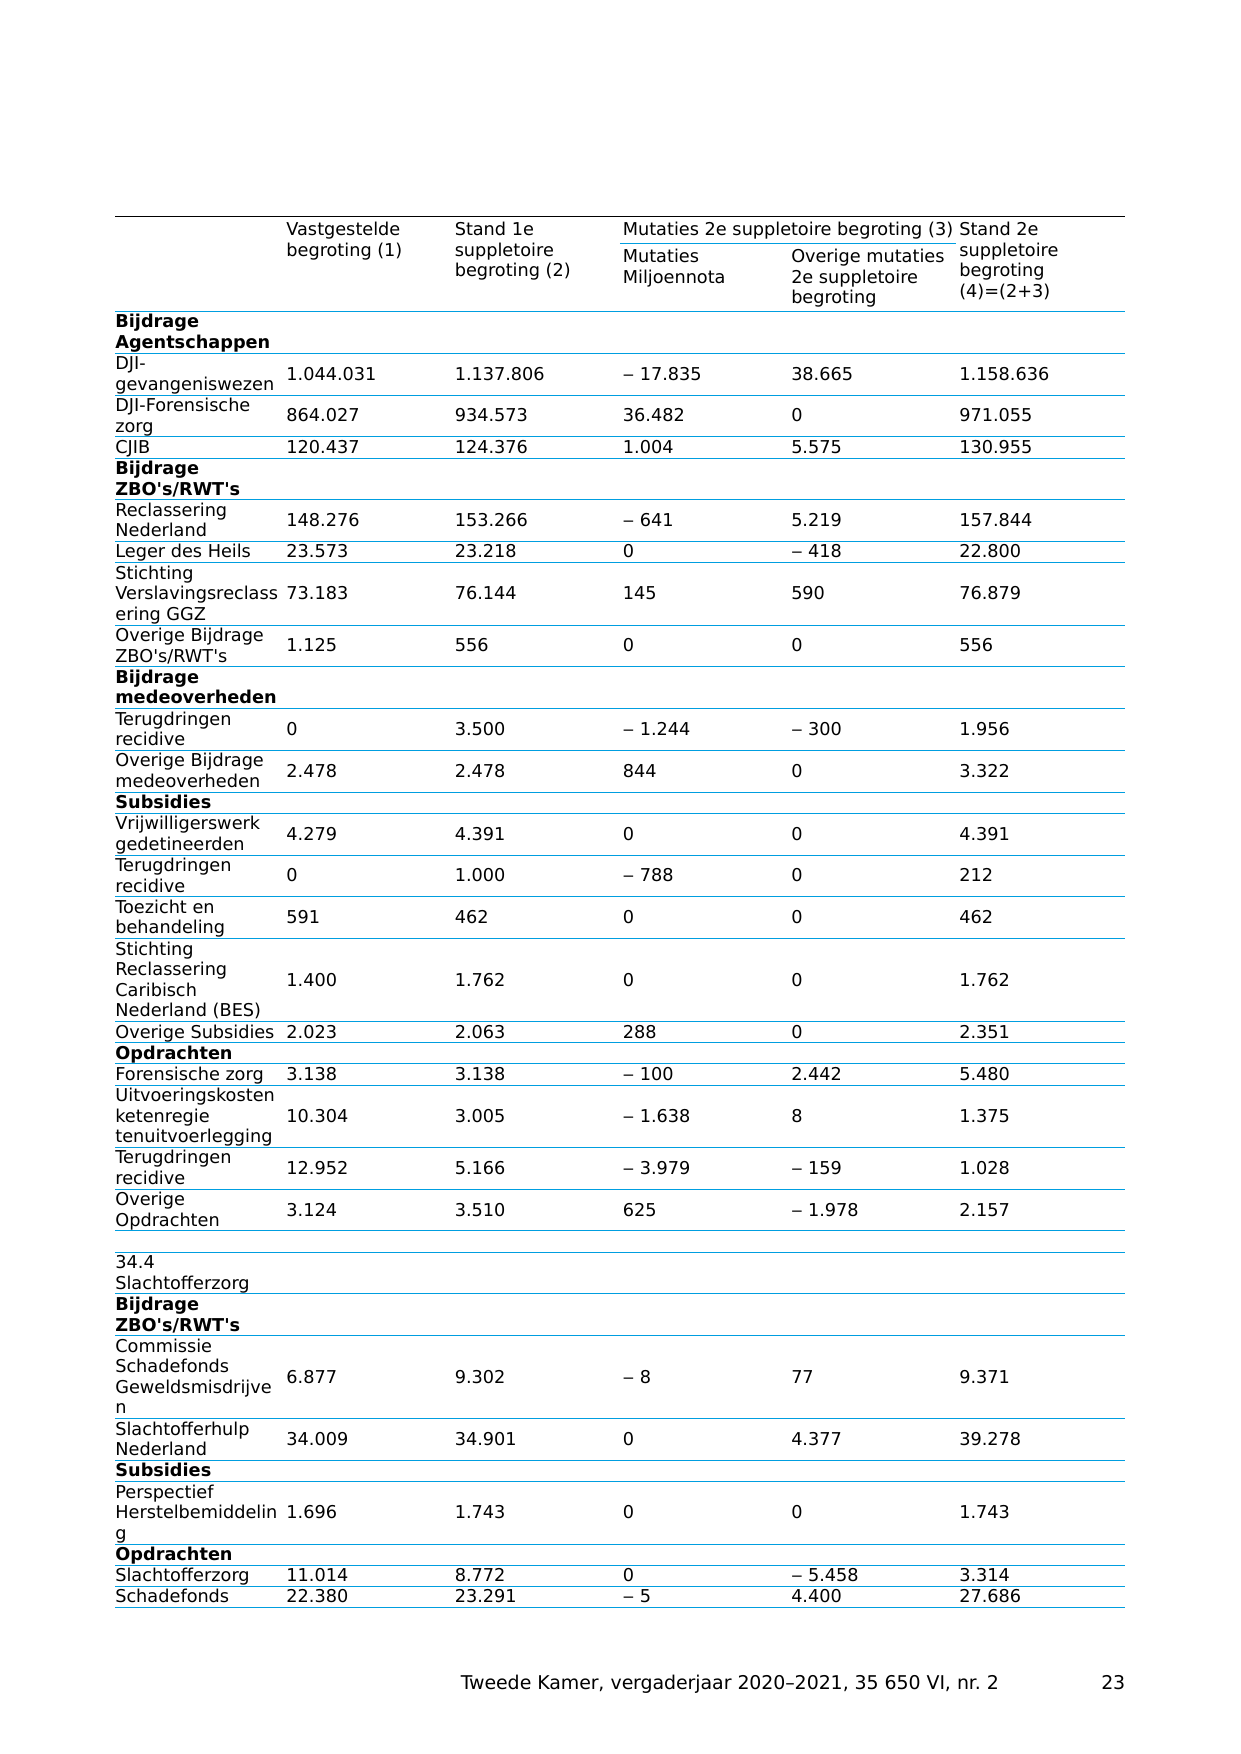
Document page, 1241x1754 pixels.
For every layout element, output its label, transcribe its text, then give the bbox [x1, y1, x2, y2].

table_cell [620, 1294, 788, 1335]
table_cell 148.276 [283, 500, 452, 541]
table_cell Mutaties 2e suppletoire begroting (3) [620, 217, 956, 243]
table_cell 22.800 [956, 542, 1125, 562]
table_cell DJI-gevangeniswezen [115, 354, 283, 394]
table_cell Opdrachten [115, 1545, 283, 1564]
table_cell 4.391 [956, 814, 1125, 854]
table_cell [788, 312, 956, 353]
table_cell 0 [620, 626, 788, 666]
table_cell 4.377 [788, 1419, 956, 1460]
table_cell 0 [620, 1419, 788, 1460]
table_cell Stichting Verslavingsreclassering GGZ [115, 563, 283, 624]
table_cell [452, 667, 620, 708]
table_cell Terugdringen recidive [115, 1148, 283, 1189]
table_cell 0 [283, 709, 452, 750]
table_cell Bijdrage ZBO's/RWT's [115, 459, 283, 499]
table_cell [956, 1545, 1125, 1564]
table_cell Bijdrage medeoverheden [115, 667, 283, 708]
table_cell [620, 459, 788, 499]
table_cell Slachtofferzorg [115, 1566, 283, 1586]
table_cell ‒ 3.979 [620, 1148, 788, 1189]
table_cell Overige mutaties 2e suppletoire begroting [788, 244, 956, 311]
table_cell 590 [788, 563, 956, 624]
table_cell Bijdrage ZBO's/RWT's [115, 1294, 283, 1335]
table_cell 1.762 [452, 939, 620, 1021]
table_cell 1.125 [283, 626, 452, 666]
table_cell 77 [788, 1336, 956, 1418]
table_cell 76.144 [452, 563, 620, 624]
table_cell 34.009 [283, 1419, 452, 1460]
table_cell Terugdringen recidive [115, 856, 283, 896]
table_cell 3.124 [283, 1190, 452, 1230]
table_cell [283, 667, 452, 708]
table_cell 76.879 [956, 563, 1125, 624]
table_cell 1.743 [956, 1482, 1125, 1543]
table_cell 9.371 [956, 1336, 1125, 1418]
table_cell 3.138 [283, 1064, 452, 1084]
table_cell 1.400 [283, 939, 452, 1021]
table_cell ‒ 8 [620, 1336, 788, 1418]
table_cell 2.478 [283, 751, 452, 792]
table_cell 971.055 [956, 396, 1125, 436]
table_cell 0 [788, 897, 956, 938]
table_cell 0 [788, 751, 956, 792]
table_cell 3.005 [452, 1086, 620, 1147]
table_cell 0 [620, 1482, 788, 1543]
table_cell [452, 793, 620, 813]
table_cell [452, 312, 620, 353]
table_cell 39.278 [956, 1419, 1125, 1460]
table_cell [788, 1231, 956, 1252]
table_cell 8 [788, 1086, 956, 1147]
table_cell Vastgestelde begroting (1) [283, 217, 452, 311]
table_cell [956, 1294, 1125, 1335]
table_cell 12.952 [283, 1148, 452, 1189]
table_cell 0 [788, 814, 956, 854]
table_cell 38.665 [788, 354, 956, 394]
table_cell [283, 1294, 452, 1335]
table_cell 6.877 [283, 1336, 452, 1418]
table_cell [620, 312, 788, 353]
table_cell [452, 1545, 620, 1564]
table_cell Bijdrage Agentschappen [115, 312, 283, 353]
table_cell 120.437 [283, 437, 452, 457]
table_cell ‒ 159 [788, 1148, 956, 1189]
table_cell 4.391 [452, 814, 620, 854]
table_cell 4.279 [283, 814, 452, 854]
table_cell 1.158.636 [956, 354, 1125, 394]
table_cell 0 [788, 939, 956, 1021]
table_cell 11.014 [283, 1566, 452, 1586]
table_cell [452, 459, 620, 499]
table_cell 34.901 [452, 1419, 620, 1460]
table_cell ‒ 5.458 [788, 1566, 956, 1586]
table_cell 8.772 [452, 1566, 620, 1586]
table_cell 2.157 [956, 1190, 1125, 1230]
table_cell 0 [620, 814, 788, 854]
table_cell Opdrachten [115, 1043, 283, 1063]
table_cell 5.166 [452, 1148, 620, 1189]
table_cell ‒ 300 [788, 709, 956, 750]
table_cell 625 [620, 1190, 788, 1230]
table_cell 934.573 [452, 396, 620, 436]
table_cell [956, 1253, 1125, 1293]
table_cell Mutaties Miljoennota [620, 244, 788, 311]
table_cell [283, 459, 452, 499]
table_cell 27.686 [956, 1587, 1125, 1607]
table_cell Schadefonds [115, 1587, 283, 1607]
table_cell 3.500 [452, 709, 620, 750]
table_cell 1.137.806 [452, 354, 620, 394]
table_cell 844 [620, 751, 788, 792]
table_cell Overige Subsidies [115, 1022, 283, 1042]
table_cell [452, 1231, 620, 1252]
table_cell 212 [956, 856, 1125, 896]
table_cell Subsidies [115, 1461, 283, 1481]
table_cell [788, 1545, 956, 1564]
table_cell 73.183 [283, 563, 452, 624]
table_cell [788, 1294, 956, 1335]
table_cell 1.004 [620, 437, 788, 457]
table_cell Stichting Reclassering Caribisch Nederland (BES) [115, 939, 283, 1021]
table_cell ‒ 1.638 [620, 1086, 788, 1147]
table_cell Uitvoeringskosten ketenregie tenuitvoerlegging [115, 1086, 283, 1147]
table_cell 23.291 [452, 1587, 620, 1607]
table_cell 1.000 [452, 856, 620, 896]
table_cell 130.955 [956, 437, 1125, 457]
table_cell Reclassering Nederland [115, 500, 283, 541]
table_cell [788, 1461, 956, 1481]
table_cell 22.380 [283, 1587, 452, 1607]
table_cell 864.027 [283, 396, 452, 436]
table_cell ‒ 788 [620, 856, 788, 896]
table_cell [956, 793, 1125, 813]
table_cell ‒ 1.244 [620, 709, 788, 750]
table_cell 591 [283, 897, 452, 938]
table_cell 2.063 [452, 1022, 620, 1042]
table_cell 10.304 [283, 1086, 452, 1147]
table_cell 3.138 [452, 1064, 620, 1084]
table_cell Stand 1e suppletoire begroting (2) [452, 217, 620, 311]
table_cell 1.696 [283, 1482, 452, 1543]
table_cell Overige Bijdrage medeoverheden [115, 751, 283, 792]
table_cell [283, 1461, 452, 1481]
table_cell CJIB [115, 437, 283, 457]
table_cell Subsidies [115, 793, 283, 813]
table_cell 4.400 [788, 1587, 956, 1607]
table_cell 0 [788, 396, 956, 436]
table_cell 0 [283, 856, 452, 896]
table_cell [956, 459, 1125, 499]
table_cell 1.375 [956, 1086, 1125, 1147]
table_cell Overige Opdrachten [115, 1190, 283, 1230]
table_cell 0 [788, 856, 956, 896]
table_cell [788, 459, 956, 499]
table_cell 157.844 [956, 500, 1125, 541]
table_cell Perspectief Herstelbemiddeling [115, 1482, 283, 1543]
table_cell Stand 2e suppletoire begroting (4)=(2+3) [956, 217, 1125, 311]
table_cell 1.044.031 [283, 354, 452, 394]
table_cell 124.376 [452, 437, 620, 457]
table_cell 3.314 [956, 1566, 1125, 1586]
table_cell Terugdringen recidive [115, 709, 283, 750]
table_cell [956, 667, 1125, 708]
table_cell 23.218 [452, 542, 620, 562]
table_cell [452, 1043, 620, 1063]
table_cell [283, 1043, 452, 1063]
table_cell Slachtofferhulp Nederland [115, 1419, 283, 1460]
table_cell 5.219 [788, 500, 956, 541]
table_cell Vrijwilligerswerk gedetineerden [115, 814, 283, 854]
table_cell 153.266 [452, 500, 620, 541]
table_cell 462 [956, 897, 1125, 938]
table_cell Leger des Heils [115, 542, 283, 562]
table_cell [620, 667, 788, 708]
table_cell 2.442 [788, 1064, 956, 1084]
table_cell [283, 312, 452, 353]
table_cell [283, 793, 452, 813]
table_cell [956, 1461, 1125, 1481]
table_cell [788, 793, 956, 813]
table_cell [452, 1461, 620, 1481]
table_cell 34.4 Slachtofferzorg [115, 1253, 283, 1293]
table_cell ‒ 17.835 [620, 354, 788, 394]
table_cell [620, 1461, 788, 1481]
table_cell 5.575 [788, 437, 956, 457]
table_cell [788, 1253, 956, 1293]
table_cell 9.302 [452, 1336, 620, 1418]
table_cell [452, 1294, 620, 1335]
table_cell [283, 1545, 452, 1564]
table_cell ‒ 5 [620, 1587, 788, 1607]
table_cell 1.956 [956, 709, 1125, 750]
table_cell [620, 1043, 788, 1063]
table_cell 3.322 [956, 751, 1125, 792]
table_cell Overige Bijdrage ZBO's/RWT's [115, 626, 283, 666]
table_cell [283, 1253, 452, 1293]
table_cell 556 [956, 626, 1125, 666]
table_cell 23.573 [283, 542, 452, 562]
table_cell 0 [620, 542, 788, 562]
table_cell [115, 1231, 283, 1252]
table_cell [115, 217, 283, 311]
table_cell 1.028 [956, 1148, 1125, 1189]
table_cell Toezicht en behandeling [115, 897, 283, 938]
table_cell 2.351 [956, 1022, 1125, 1042]
table_cell 145 [620, 563, 788, 624]
table_cell 0 [620, 1566, 788, 1586]
table_cell 2.023 [283, 1022, 452, 1042]
table_cell 0 [788, 1022, 956, 1042]
table_cell 0 [620, 897, 788, 938]
table_cell [620, 1231, 788, 1252]
table_cell 5.480 [956, 1064, 1125, 1084]
table_cell 1.762 [956, 939, 1125, 1021]
table_cell DJI-Forensische zorg [115, 396, 283, 436]
table_cell 0 [620, 939, 788, 1021]
table_cell 36.482 [620, 396, 788, 436]
table_cell 3.510 [452, 1190, 620, 1230]
table_cell [452, 1253, 620, 1293]
table_cell [620, 1545, 788, 1564]
table_cell [956, 312, 1125, 353]
table_cell ‒ 418 [788, 542, 956, 562]
table_cell ‒ 100 [620, 1064, 788, 1084]
table_cell [620, 793, 788, 813]
table_header Tabel 8 Budgettaire gevolgen van beleidsartikel 34 Straffen en Beschermen (bedragen x € 1.000) [115, 191, 1125, 216]
table_cell 1.743 [452, 1482, 620, 1543]
table_cell ‒ 641 [620, 500, 788, 541]
table_cell [788, 1043, 956, 1063]
table_cell 462 [452, 897, 620, 938]
table_cell 2.478 [452, 751, 620, 792]
table_cell Forensische zorg [115, 1064, 283, 1084]
table_cell [788, 667, 956, 708]
table_cell 0 [788, 1482, 956, 1543]
table_cell [283, 1231, 452, 1252]
table_cell 288 [620, 1022, 788, 1042]
table_cell ‒ 1.978 [788, 1190, 956, 1230]
table_cell [620, 1253, 788, 1293]
table_cell 556 [452, 626, 620, 666]
table_cell 0 [788, 626, 956, 666]
table_cell [956, 1043, 1125, 1063]
table_cell [956, 1231, 1125, 1252]
table_cell Commissie Schadefonds Geweldsmisdrijven [115, 1336, 283, 1418]
